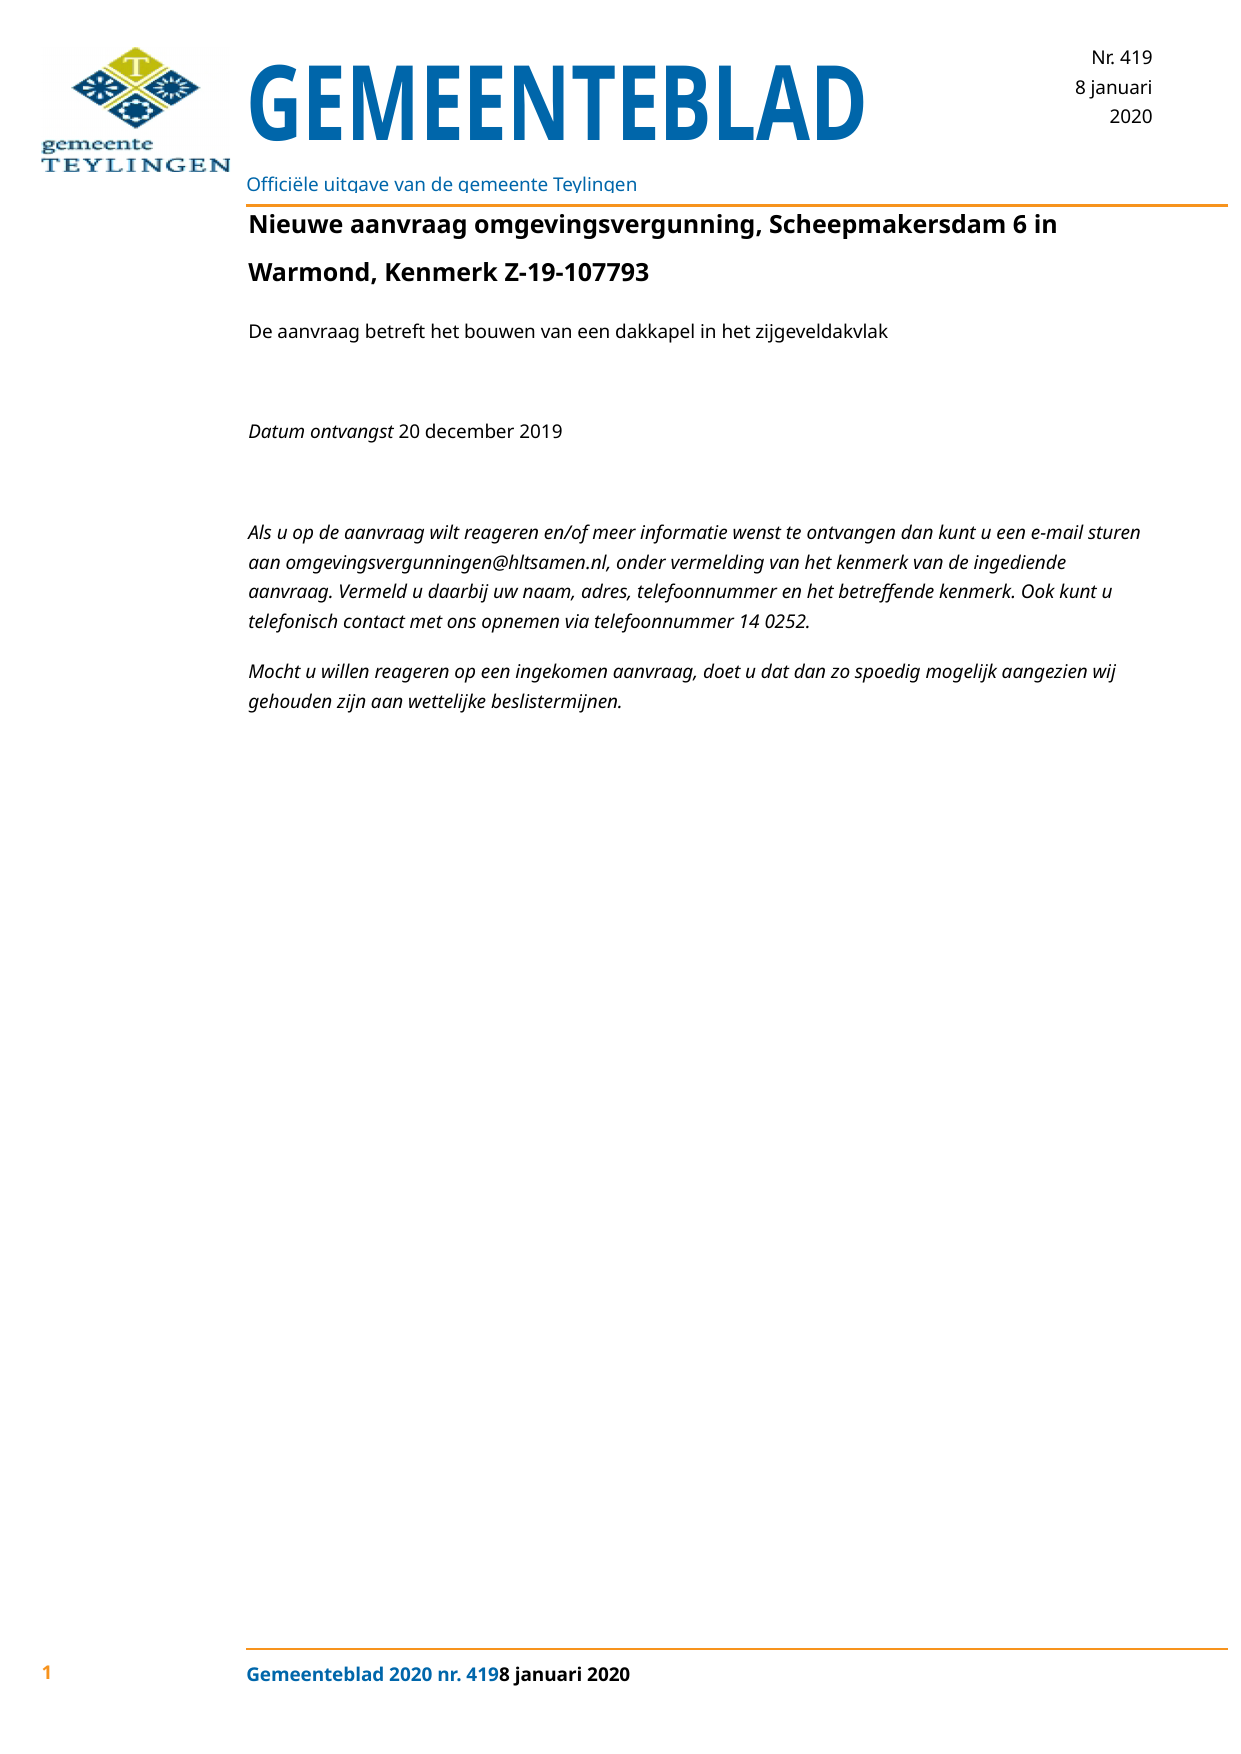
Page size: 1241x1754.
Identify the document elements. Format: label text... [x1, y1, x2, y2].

text Nieuwe aanvraag omgevingsvergunning, Scheepmakersdam 6 in Warmond, Kenmerk Z-19-107793 [248, 207, 1152, 288]
text De aanvraag betreft het bouwen van een dakkapel in het zijgeveldakvlak [248, 318, 1152, 344]
picture [41, 47, 231, 172]
text Als u op de aanvraag wilt reageren en/of meer informatie wenst te ontvangen dan kunt u een e-mail sturen aan omgevingsvergunningen@hltsamen.nl, onder vermelding van het kenmerk van de ingediende aanvraag. Vermeld u daarbij uw naam, adres, telefoonnummer en het betreffende kenmerk. Ook kunt u telefonisch contact met ons opnemen via telefoonnummer 14 0252. [248, 519, 1152, 634]
text Mocht u willen reageren op een ingekomen aanvraag, doet u dat dan zo spoedig mogelijk aangezien wij gehouden zijn aan wettelijke beslistermijnen. [248, 659, 1152, 714]
text Datum ontvangst 20 december 2019 [248, 419, 1152, 444]
